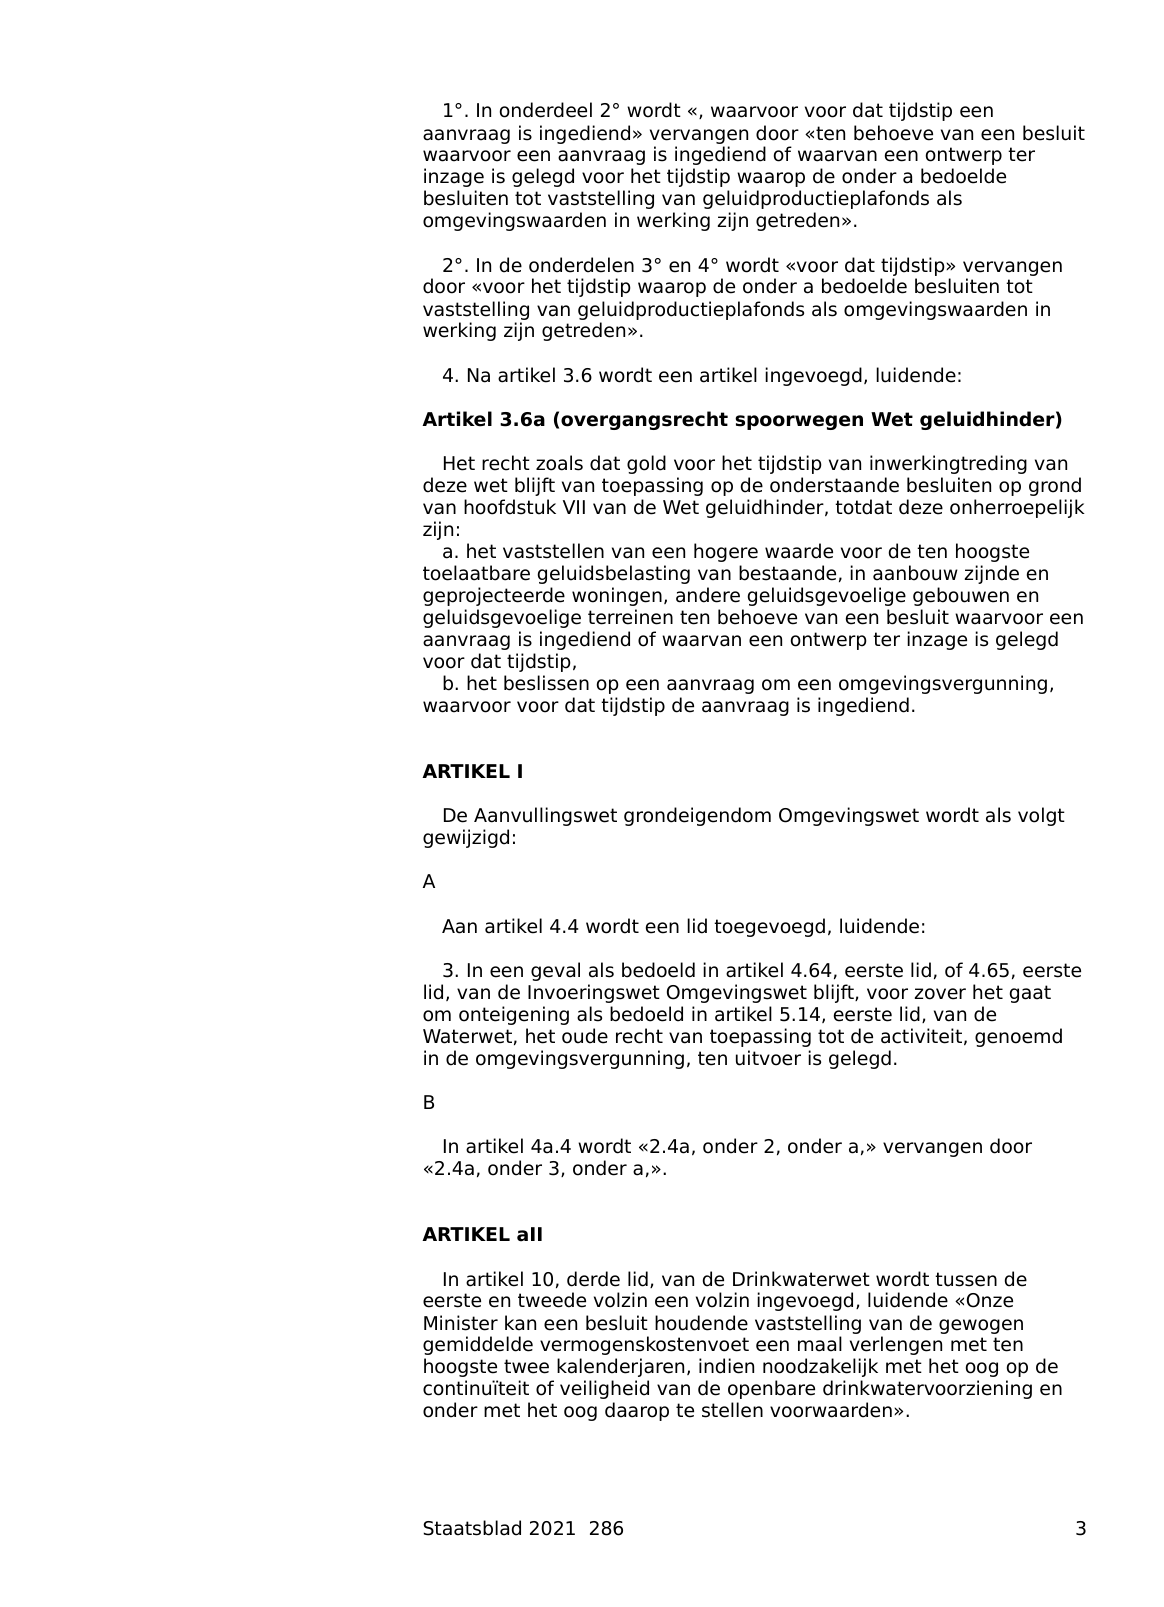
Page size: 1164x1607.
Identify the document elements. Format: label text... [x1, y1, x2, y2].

text b. het beslissen op een aanvraag om een omgevingsvergunning, waarvoor voor dat tijdstip de aanvraag is ingediend. [422, 673, 1087, 717]
text In artikel 4a.4 wordt «2.4a, onder 2, onder a,» vervangen door «2.4a, onder 3, onder a,». [422, 1136, 1087, 1180]
text B [422, 1092, 1087, 1114]
text A [422, 871, 1087, 893]
text Aan artikel 4.4 wordt een lid toegevoegd, luidende: [422, 916, 1087, 937]
text 1°. In onderdeel 2° wordt «, waarvoor voor dat tijdstip een aanvraag is ingediend» vervangen door «ten behoeve van een besluit waarvoor een aanvraag is ingediend of waarvan een ontwerp ter inzage is gelegd voor het tijdstip waarop de onder a bedoelde besluiten tot vaststelling van geluidproductieplafonds als omgevingswaarden in werking zijn getreden». [422, 100, 1087, 232]
subtitle Artikel 3.6a (overgangsrecht spoorwegen Wet geluidhinder) [422, 409, 1087, 431]
text 2°. In de onderdelen 3° en 4° wordt «voor dat tijdstip» vervangen door «voor het tijdstip waarop de onder a bedoelde besluiten tot vaststelling van geluidproductieplafonds als omgevingswaarden in werking zijn getreden». [422, 254, 1087, 342]
text De Aanvullingswet grondeigendom Omgevingswet wordt als volgt gewijzigd: [422, 805, 1087, 849]
text 3. In een geval als bedoeld in artikel 4.64, eerste lid, of 4.65, eerste lid, van de Invoeringswet Omgevingswet blijft, voor zover het gaat om onteigening als bedoeld in artikel 5.14, eerste lid, van de Waterwet, het oude recht van toepassing tot de activiteit, genoemd in de omgevingsvergunning, ten uitvoer is gelegd. [422, 960, 1087, 1069]
subtitle ARTIKEL I [422, 761, 1087, 783]
text Het recht zoals dat gold voor het tijdstip van inwerkingtreding van deze wet blijft van toepassing op de onderstaande besluiten op grond van hoofdstuk VII van de Wet geluidhinder, totdat deze onherroepelijk zijn: [422, 453, 1087, 541]
text 4. Na artikel 3.6 wordt een artikel ingevoegd, luidende: [422, 364, 1087, 387]
text In artikel 10, derde lid, van de Drinkwaterwet wordt tussen de eerste en tweede volzin een volzin ingevoegd, luidende «Onze Minister kan een besluit houdende vaststelling van de gewogen gemiddelde vermogenskostenvoet een maal verlengen met ten hoogste twee kalenderjaren, indien noodzakelijk met het oog op de continuïteit of veiligheid van de openbare drinkwatervoorziening en onder met het oog daarop te stellen voorwaarden». [422, 1268, 1087, 1422]
text a. het vaststellen van een hogere waarde voor de ten hoogste toelaatbare geluidsbelasting van bestaande, in aanbouw zijnde en geprojecteerde woningen, andere geluidsgevoelige gebouwen en geluidsgevoelige terreinen ten behoeve van een besluit waarvoor een aanvraag is ingediend of waarvan een ontwerp ter inzage is gelegd voor dat tijdstip, [422, 541, 1087, 673]
subtitle ARTIKEL aII [422, 1224, 1087, 1246]
